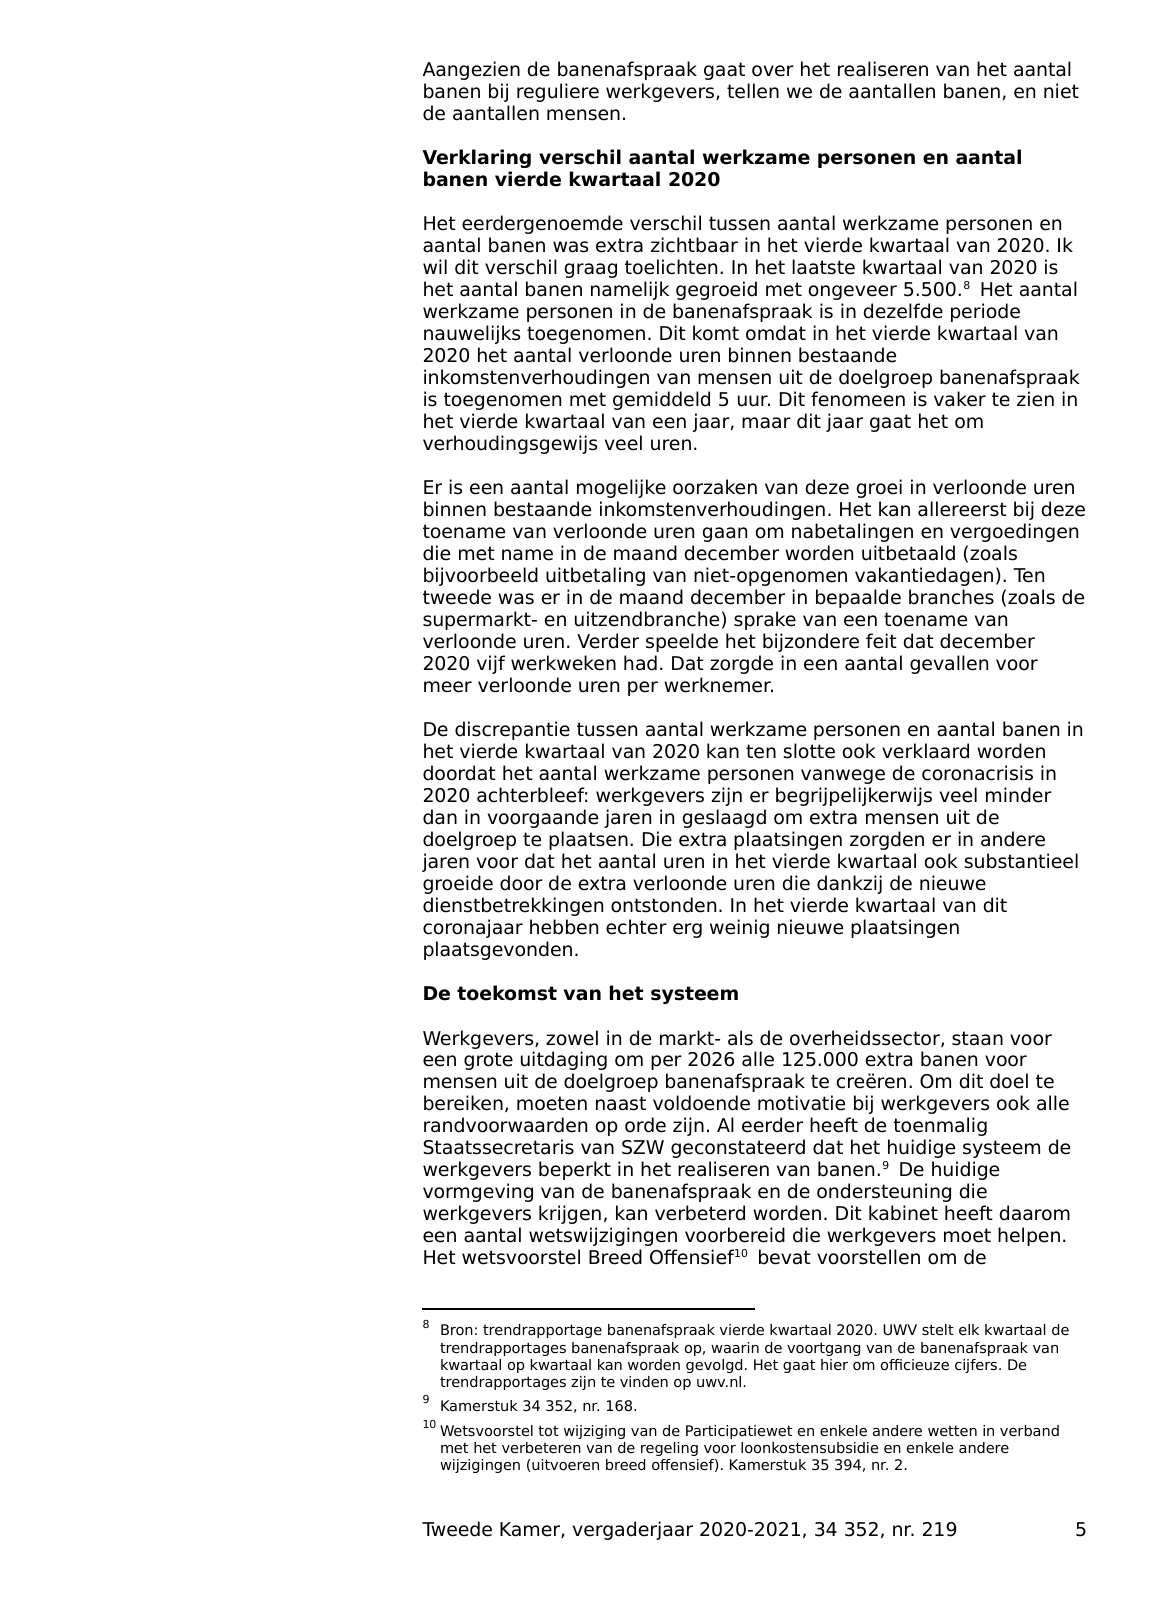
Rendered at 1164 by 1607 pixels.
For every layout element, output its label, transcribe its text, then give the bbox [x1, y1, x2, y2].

subtitle De toekomst van het systeem [422, 983, 1087, 1005]
text Werkgevers, zowel in de markt- als de overheidssector, staan voor een grote uitdaging om per 2026 alle 125.000 extra banen voor mensen uit de doelgroep banenafspraak te creëren. Om dit doel te bereiken, moeten naast voldoende motivatie bij werkgevers ook alle randvoorwaarden op orde zijn. Al eerder heeft de toenmalig Staatssecretaris van SZW geconstateerd dat het huidige systeem de werkgevers beperkt in het realiseren van banen. De huidige vormgeving van de banenafspraak en de ondersteuning die werkgevers krijgen, kan verbeterd worden. Dit kabinet heeft daarom een aantal wetswijzigingen voorbereid die werkgevers moet helpen. Het wetsvoorstel Breed Offensief bevat voorstellen om de [422, 1027, 1087, 1269]
text Aangezien de banenafspraak gaat over het realiseren van het aantal banen bij reguliere werkgevers, tellen we de aantallen banen, en niet de aantallen mensen. [422, 59, 1087, 125]
text Kamerstuk 34 352, nr. 168. [422, 1393, 1087, 1416]
text Het eerdergenoemde verschil tussen aantal werkzame personen en aantal banen was extra zichtbaar in het vierde kwartaal van 2020. Ik wil dit verschil graag toelichten. In het laatste kwartaal van 2020 is het aantal banen namelijk gegroeid met ongeveer 5.500. Het aantal werkzame personen in de banenafspraak is in dezelfde periode nauwelijks toegenomen. Dit komt omdat in het vierde kwartaal van 2020 het aantal verloonde uren binnen bestaande inkomstenverhoudingen van mensen uit de doelgroep banenafspraak is toegenomen met gemiddeld 5 uur. Dit fenomeen is vaker te zien in het vierde kwartaal van een jaar, maar dit jaar gaat het om verhoudingsgewijs veel uren. [422, 213, 1087, 455]
text Er is een aantal mogelijke oorzaken van deze groei in verloonde uren binnen bestaande inkomstenverhoudingen. Het kan allereerst bij deze toename van verloonde uren gaan om nabetalingen en vergoedingen die met name in de maand december worden uitbetaald (zoals bijvoorbeeld uitbetaling van niet-opgenomen vakantiedagen). Ten tweede was er in de maand december in bepaalde branches (zoals de supermarkt- en uitzendbranche) sprake van een toename van verloonde uren. Verder speelde het bijzondere feit dat december 2020 vijf werkweken had. Dat zorgde in een aantal gevallen voor meer verloonde uren per werknemer. [422, 477, 1087, 697]
text De discrepantie tussen aantal werkzame personen en aantal banen in het vierde kwartaal van 2020 kan ten slotte ook verklaard worden doordat het aantal werkzame personen vanwege de coronacrisis in 2020 achterbleef: werkgevers zijn er begrijpelijkerwijs veel minder dan in voorgaande jaren in geslaagd om extra mensen uit de doelgroep te plaatsen. Die extra plaatsingen zorgden er in andere jaren voor dat het aantal uren in het vierde kwartaal ook substantieel groeide door de extra verloonde uren die dankzij de nieuwe dienstbetrekkingen ontstonden. In het vierde kwartaal van dit coronajaar hebben echter erg weinig nieuwe plaatsingen plaatsgevonden. [422, 719, 1087, 961]
text Wetsvoorstel tot wijziging van de Participatiewet en enkele andere wetten in verband met het verbeteren van de regeling voor loonkostensubsidie en enkele andere wijzigingen (uitvoeren breed offensief). Kamerstuk 35 394, nr. 2. [422, 1418, 1087, 1474]
text Bron: trendrapportage banenafspraak vierde kwartaal 2020. UWV stelt elk kwartaal de trendrapportages banenafspraak op, waarin de voortgang van de banenafspraak van kwartaal op kwartaal kan worden gevolgd. Het gaat hier om officieuze cijfers. De trendrapportages zijn te vinden op uwv.nl. [422, 1318, 1087, 1391]
subtitle Verklaring verschil aantal werkzame personen en aantal banen vierde kwartaal 2020 [422, 147, 1087, 191]
